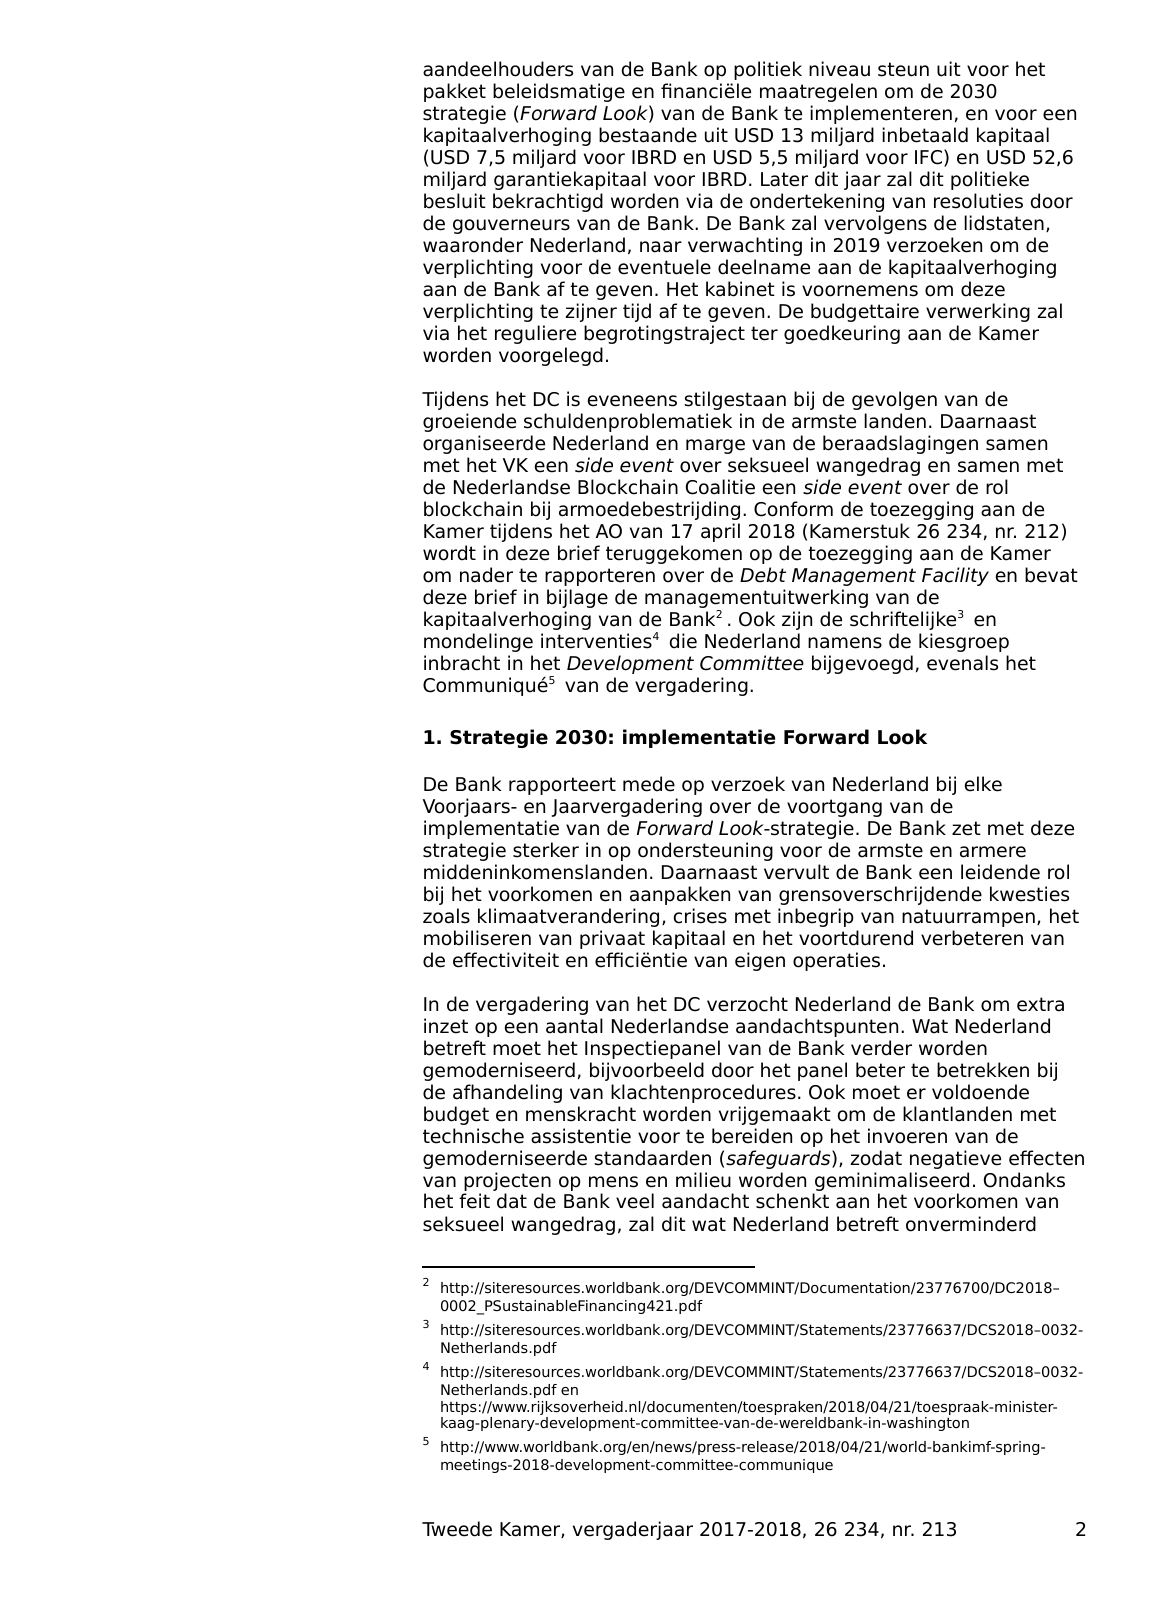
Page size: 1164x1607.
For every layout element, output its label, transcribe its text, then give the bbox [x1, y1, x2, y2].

text http://www.worldbank.org/en/news/press-release/2018/04/21/world-bankimf-spring-meetings-2018-development-committee-communique [422, 1435, 1087, 1474]
text aandeelhouders van de Bank op politiek niveau steun uit voor het pakket beleidsmatige en financiële maatregelen om de 2030 strategie (Forward Look) van de Bank te implementeren, en voor een kapitaalverhoging bestaande uit USD 13 miljard inbetaald kapitaal (USD 7,5 miljard voor IBRD en USD 5,5 miljard voor IFC) en USD 52,6 miljard garantiekapitaal voor IBRD. Later dit jaar zal dit politieke besluit bekrachtigd worden via de ondertekening van resoluties door de gouverneurs van de Bank. De Bank zal vervolgens de lidstaten, waaronder Nederland, naar verwachting in 2019 verzoeken om de verplichting voor de eventuele deelname aan de kapitaalverhoging aan de Bank af te geven. Het kabinet is voornemens om deze verplichting te zijner tijd af te geven. De budgettaire verwerking zal via het reguliere begrotingstraject ter goedkeuring aan de Kamer worden voorgelegd. [422, 59, 1087, 367]
text http://siteresources.worldbank.org/DEVCOMMINT/Documentation/23776700/DC2018–0002_PSustainableFinancing421.pdf [422, 1276, 1087, 1315]
text Tijdens het DC is eveneens stilgestaan bij de gevolgen van de groeiende schuldenproblematiek in de armste landen. Daarnaast organiseerde Nederland en marge van de beraadslagingen samen met het VK een side event over seksueel wangedrag en samen met de Nederlandse Blockchain Coalitie een side event over de rol blockchain bij armoedebestrijding. Conform de toezegging aan de Kamer tijdens het AO van 17 april 2018 (Kamerstuk 26 234, nr. 212) wordt in deze brief teruggekomen op de toezegging aan de Kamer om nader te rapporteren over de Debt Management Facility en bevat deze brief in bijlage de managementuitwerking van de kapitaalverhoging van de Bank. Ook zijn de schriftelijke en mondelinge interventies die Nederland namens de kiesgroep inbracht in het Development Committee bijgevoegd, evenals het Communiqué van de vergadering. [422, 389, 1087, 697]
subtitle 1. Strategie 2030: implementatie Forward Look [422, 727, 1087, 749]
text In de vergadering van het DC verzocht Nederland de Bank om extra inzet op een aantal Nederlandse aandachtspunten. Wat Nederland betreft moet het Inspectiepanel van de Bank verder worden gemoderniseerd, bijvoorbeeld door het panel beter te betrekken bij de afhandeling van klachtenprocedures. Ook moet er voldoende budget en menskracht worden vrijgemaakt om de klantlanden met technische assistentie voor te bereiden op het invoeren van de gemoderniseerde standaarden (safeguards), zodat negatieve effecten van projecten op mens en milieu worden geminimaliseerd. Ondanks het feit dat de Bank veel aandacht schenkt aan het voorkomen van seksueel wangedrag, zal dit wat Nederland betreft onverminderd [422, 994, 1087, 1235]
text De Bank rapporteert mede op verzoek van Nederland bij elke Voorjaars- en Jaarvergadering over de voortgang van de implementatie van de Forward Look-strategie. De Bank zet met deze strategie sterker in op ondersteuning voor de armste en armere middeninkomenslanden. Daarnaast vervult de Bank een leidende rol bij het voorkomen en aanpakken van grensoverschrijdende kwesties zoals klimaatverandering, crises met inbegrip van natuurrampen, het mobiliseren van privaat kapitaal en het voortdurend verbeteren van de effectiviteit en efficiëntie van eigen operaties. [422, 774, 1087, 971]
text http://siteresources.worldbank.org/DEVCOMMINT/Statements/23776637/DCS2018–0032-Netherlands.pdf [422, 1318, 1087, 1357]
text http://siteresources.worldbank.org/DEVCOMMINT/Statements/23776637/DCS2018–0032-Netherlands.pdf en https://www.rijksoverheid.nl/documenten/toespraken/2018/04/21/toespraak-minister-kaag-plenary-development-committee-van-de-wereldbank-in-washington [422, 1360, 1087, 1432]
